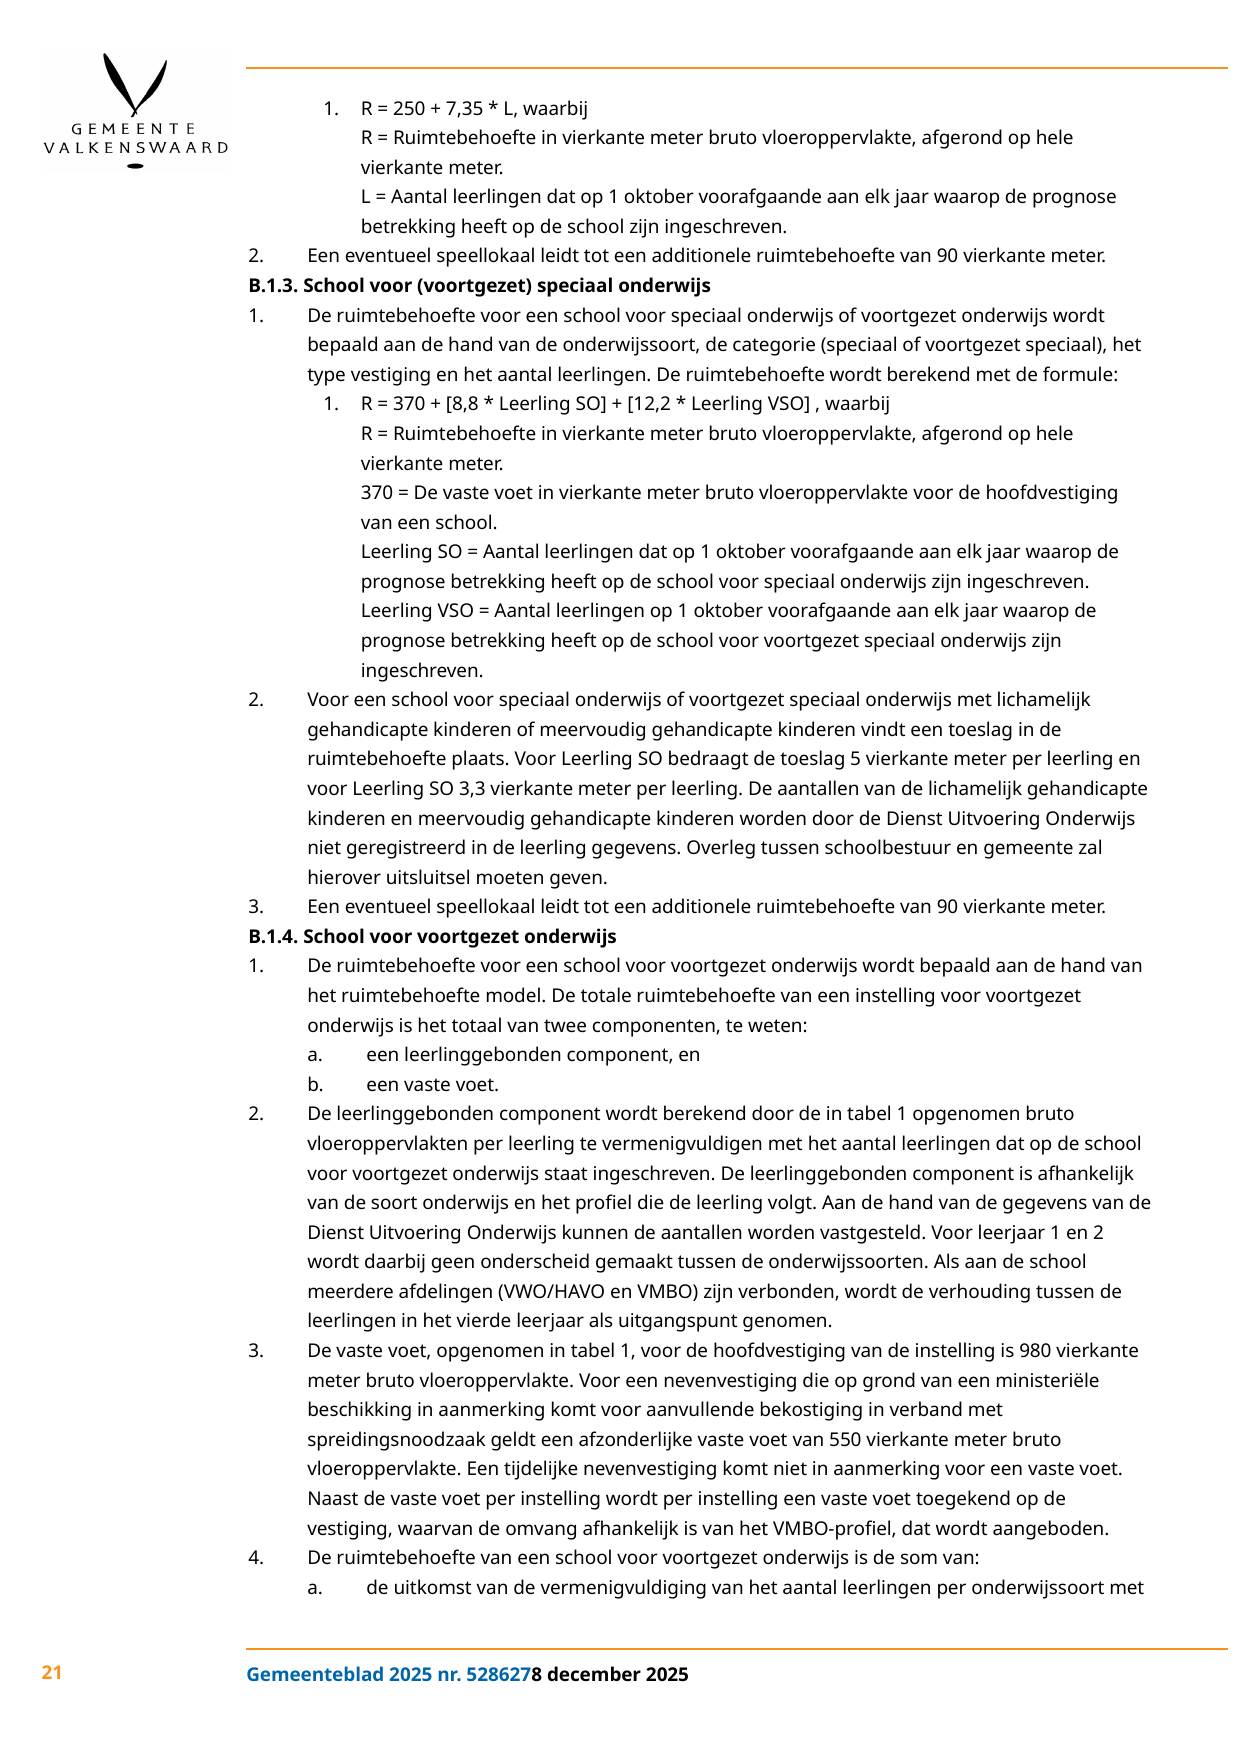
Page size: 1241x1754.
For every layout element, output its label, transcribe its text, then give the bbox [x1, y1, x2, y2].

list L = Aantal leerlingen dat op 1 oktober voorafgaande aan elk jaar waarop de prognose betrekking heeft op de school zijn ingeschreven. [323, 183, 1152, 239]
list R = 370 + [8,8 * Leerling SO] + [12,2 * Leerling VSO] , waarbij [323, 391, 1152, 416]
list Leerling SO = Aantal leerlingen dat op 1 oktober voorafgaande aan elk jaar waarop de prognose betrekking heeft op de school voor speciaal onderwijs zijn ingeschreven. [323, 538, 1152, 594]
text B.1.3. School voor (voortgezet) speciaal onderwijs [248, 272, 1152, 298]
list Een eventueel speellokaal leidt tot een additionele ruimtebehoefte van 90 vierkante meter. [248, 893, 1152, 919]
list R = 250 + 7,35 * L, waarbij [323, 95, 1152, 121]
list een vaste voet. [307, 1071, 1152, 1097]
list R = Ruimtebehoefte in vierkante meter bruto vloeroppervlakte, afgerond op hele vierkante meter. [323, 124, 1152, 180]
list De leerlinggebonden component wordt berekend door de in tabel 1 opgenomen bruto vloeroppervlakten per leerling te vermenigvuldigen met het aantal leerlingen dat op de school voor voortgezet onderwijs staat ingeschreven. De leerlinggebonden component is afhankelijk van de soort onderwijs en het profiel die de leerling volgt. Aan de hand van de gegevens van de Dienst Uitvoering Onderwijs kunnen de aantallen worden vastgesteld. Voor leerjaar 1 en 2 wordt daarbij geen onderscheid gemaakt tussen de onderwijssoorten. Als aan de school meerdere afdelingen (VWO/HAVO en VMBO) zijn verbonden, wordt de verhouding tussen de leerlingen in het vierde leerjaar als uitgangspunt genomen. [248, 1101, 1152, 1333]
list 370 = De vaste voet in vierkante meter bruto vloeroppervlakte voor de hoofdvestiging van een school. [323, 479, 1152, 535]
list De vaste voet, opgenomen in tabel 1, voor de hoofdvestiging van de instelling is 980 vierkante meter bruto vloeroppervlakte. Voor een nevenvestiging die op grond van een ministeriële beschikking in aanmerking komt voor aanvullende bekostiging in verband met spreidingsnoodzaak geldt een afzonderlijke vaste voet van 550 vierkante meter bruto vloeroppervlakte. Een tijdelijke nevenvestiging komt niet in aanmerking voor een vaste voet. Naast de vaste voet per instelling wordt per instelling een vaste voet toegekend op de vestiging, waarvan de omvang afhankelijk is van het VMBO-profiel, dat wordt aangeboden. [248, 1337, 1152, 1541]
list Leerling VSO = Aantal leerlingen op 1 oktober voorafgaande aan elk jaar waarop de prognose betrekking heeft op de school voor voortgezet speciaal onderwijs zijn ingeschreven. [323, 598, 1152, 683]
list een leerlinggebonden component, en [307, 1041, 1152, 1067]
list De ruimtebehoefte van een school voor voortgezet onderwijs is de som van: [248, 1544, 1152, 1570]
list Voor een school voor speciaal onderwijs of voortgezet speciaal onderwijs met lichamelijk gehandicapte kinderen of meervoudig gehandicapte kinderen vindt een toeslag in de ruimtebehoefte plaats. Voor Leerling SO bedraagt de toeslag 5 vierkante meter per leerling en voor Leerling SO 3,3 vierkante meter per leerling. De aantallen van de lichamelijk gehandicapte kinderen en meervoudig gehandicapte kinderen worden door de Dienst Uitvoering Onderwijs niet geregistreerd in de leerling gegevens. Overleg tussen schoolbestuur en gemeente zal hierover uitsluitsel moeten geven. [248, 686, 1152, 890]
picture [41, 47, 231, 172]
list De ruimtebehoefte voor een school voor speciaal onderwijs of voortgezet onderwijs wordt bepaald aan de hand van de onderwijssoort, de categorie (speciaal of voortgezet speciaal), het type vestiging en het aantal leerlingen. De ruimtebehoefte wordt berekend met de formule: [248, 302, 1152, 387]
list Een eventueel speellokaal leidt tot een additionele ruimtebehoefte van 90 vierkante meter. [248, 243, 1152, 268]
list R = Ruimtebehoefte in vierkante meter bruto vloeroppervlakte, afgerond op hele vierkante meter. [323, 420, 1152, 476]
text B.1.4. School voor voortgezet onderwijs [248, 923, 1152, 949]
list de uitkomst van de vermenigvuldiging van het aantal leerlingen per onderwijssoort met [307, 1574, 1152, 1600]
list De ruimtebehoefte voor een school voor voortgezet onderwijs wordt bepaald aan de hand van het ruimtebehoefte model. De totale ruimtebehoefte van een instelling voor voortgezet onderwijs is het totaal van twee componenten, te weten: [248, 953, 1152, 1038]
